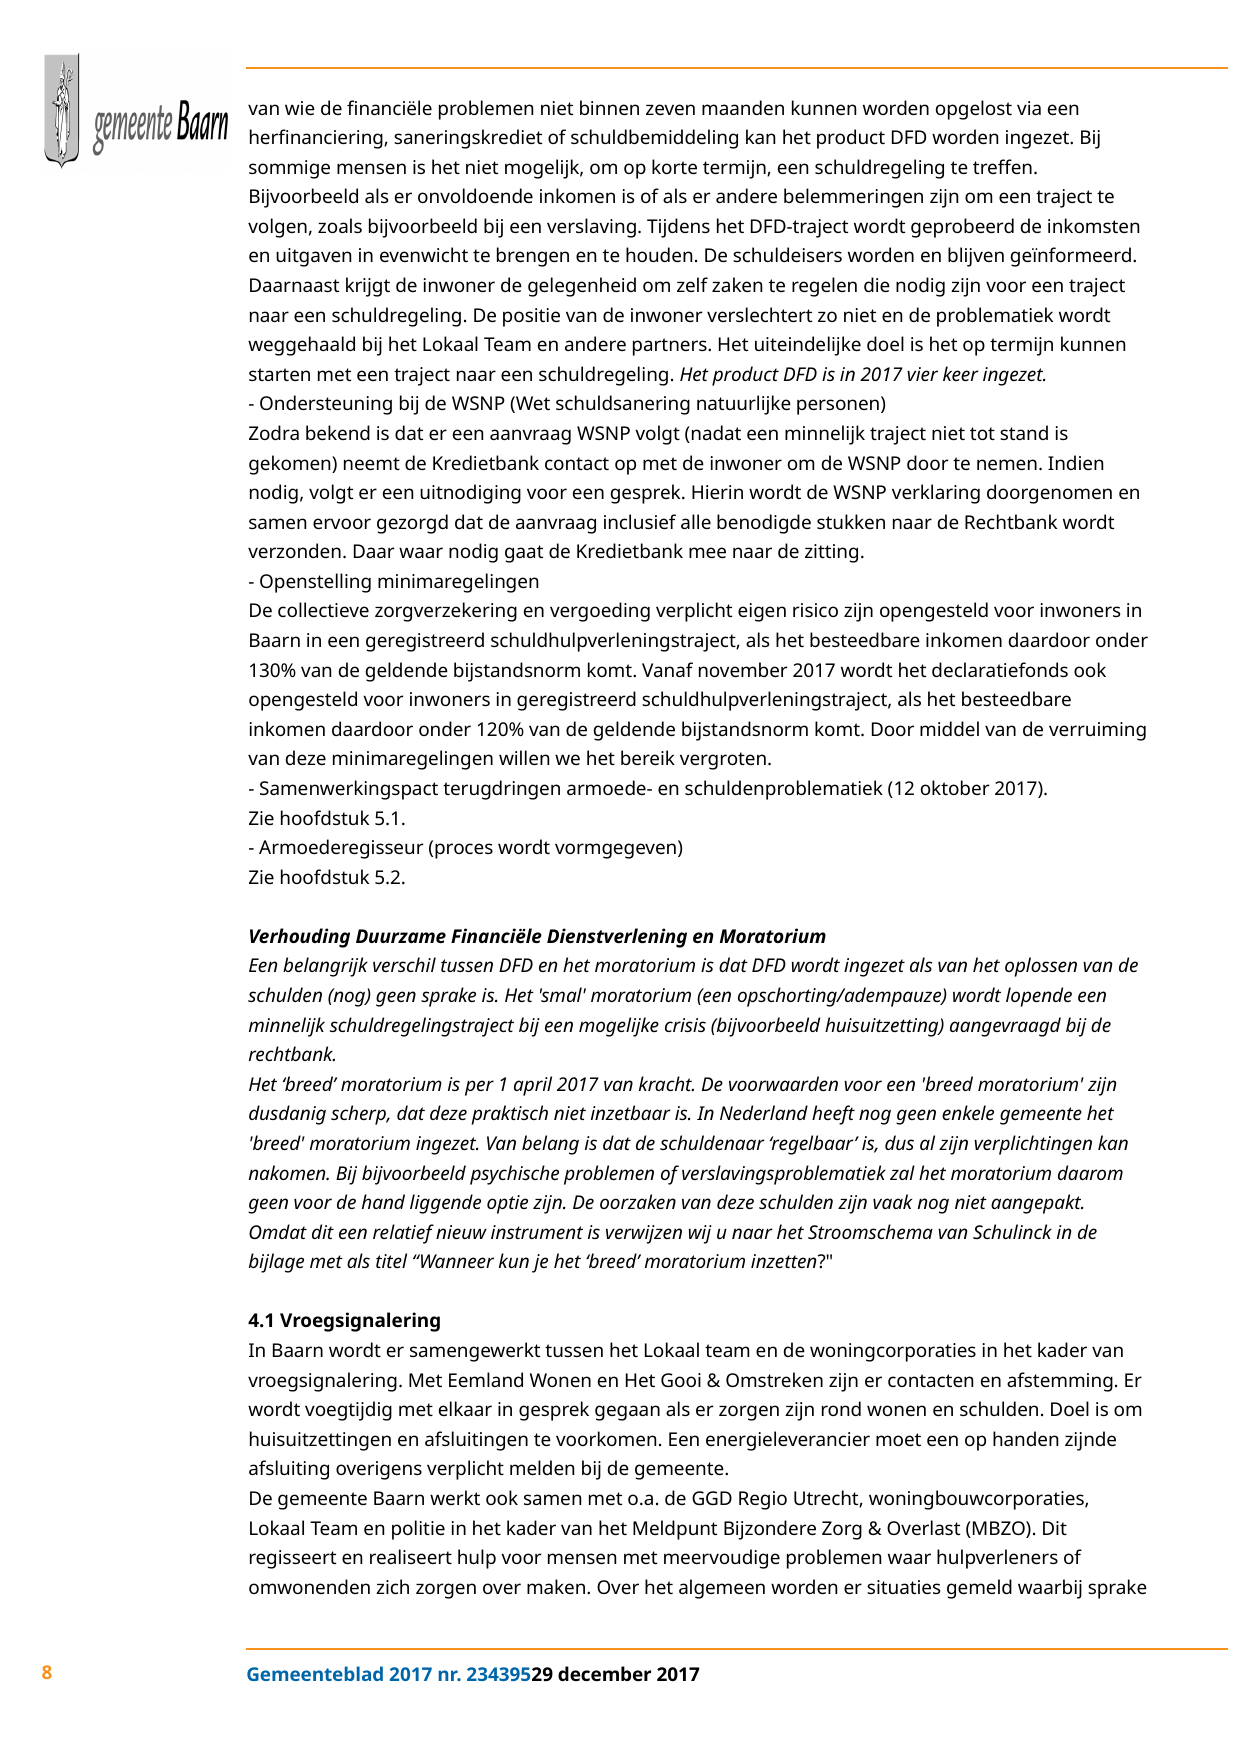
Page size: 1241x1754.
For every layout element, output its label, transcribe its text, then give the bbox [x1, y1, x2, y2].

text De gemeente Baarn werkt ook samen met o.a. de GGD Regio Utrecht, woningbouwcorporaties, Lokaal Team en politie in het kader van het Meldpunt Bijzondere Zorg & Overlast (MBZO). Dit regisseert en realiseert hulp voor mensen met meervoudige problemen waar hulpverleners of omwonenden zich zorgen over maken. Over het algemeen worden er situaties gemeld waarbij sprake [248, 1485, 1152, 1600]
text De collectieve zorgverzekering en vergoeding verplicht eigen risico zijn opengesteld voor inwoners in Baarn in een geregistreerd schuldhulpverleningstraject, als het besteedbare inkomen daardoor onder 130% van de geldende bijstandsnorm komt. Vanaf november 2017 wordt het declaratiefonds ook opengesteld voor inwoners in geregistreerd schuldhulpverleningstraject, als het besteedbare inkomen daardoor onder 120% van de geldende bijstandsnorm komt. Door middel van de verruiming van deze minimaregelingen willen we het bereik vergroten. [248, 598, 1152, 771]
text Zie hoofdstuk 5.1. [248, 805, 1152, 831]
text In Baarn wordt er samengewerkt tussen het Lokaal team en de woningcorporaties in het kader van vroegsignalering. Met Eemland Wonen en Het Gooi & Omstreken zijn er contacten en afstemming. Er wordt voegtijdig met elkaar in gesprek gegaan als er zorgen zijn rond wonen en schulden. Doel is om huisuitzettingen en afsluitingen te voorkomen. Een energieleverancier moet een op handen zijnde afsluiting overigens verplicht melden bij de gemeente. [248, 1337, 1152, 1481]
text - Ondersteuning bij de WSNP (Wet schuldsanering natuurlijke personen) [248, 391, 1152, 416]
text Zie hoofdstuk 5.2. [248, 864, 1152, 890]
text van wie de financiële problemen niet binnen zeven maanden kunnen worden opgelost via een herfinanciering, saneringskrediet of schuldbemiddeling kan het product DFD worden ingezet. Bij sommige mensen is het niet mogelijk, om op korte termijn, een schuldregeling te treffen. Bijvoorbeeld als er onvoldoende inkomen is of als er andere belemmeringen zijn om een traject te volgen, zoals bijvoorbeeld bij een verslaving. Tijdens het DFD-traject wordt geprobeerd de inkomsten en uitgaven in evenwicht te brengen en te houden. De schuldeisers worden en blijven geïnformeerd. Daarnaast krijgt de inwoner de gelegenheid om zelf zaken te regelen die nodig zijn voor een traject naar een schuldregeling. De positie van de inwoner verslechtert zo niet en de problematiek wordt weggehaald bij het Lokaal Team en andere partners. Het uiteindelijke doel is het op termijn kunnen starten met een traject naar een schuldregeling. Het product DFD is in 2017 vier keer ingezet. [248, 95, 1152, 387]
text Omdat dit een relatief nieuw instrument is verwijzen wij u naar het Stroomschema van Schulinck in de bijlage met als titel “Wanneer kun je het ‘breed’ moratorium inzetten?" [248, 1219, 1152, 1274]
picture [41, 47, 231, 172]
text 4.1 Vroegsignalering [248, 1308, 1152, 1333]
text - Openstelling minimaregelingen [248, 568, 1152, 594]
text Een belangrijk verschil tussen DFD en het moratorium is dat DFD wordt ingezet als van het oplossen van de schulden (nog) geen sprake is. Het 'smal' moratorium (een opschorting/adempauze) wordt lopende een minnelijk schuldregelingstraject bij een mogelijke crisis (bijvoorbeeld huisuitzetting) aangevraagd bij de rechtbank. [248, 953, 1152, 1067]
text Het ‘breed’ moratorium is per 1 april 2017 van kracht. De voorwaarden voor een 'breed moratorium' zijn dusdanig scherp, dat deze praktisch niet inzetbaar is. In Nederland heeft nog geen enkele gemeente het 'breed' moratorium ingezet. Van belang is dat de schuldenaar ‘regelbaar’ is, dus al zijn verplichtingen kan nakomen. Bij bijvoorbeeld psychische problemen of verslavingsproblematiek zal het moratorium daarom geen voor de hand liggende optie zijn. De oorzaken van deze schulden zijn vaak nog niet aangepakt. [248, 1071, 1152, 1215]
text Verhouding Duurzame Financiële Dienstverlening en Moratorium [248, 923, 1152, 949]
text - Samenwerkingspact terugdringen armoede- en schuldenproblematiek (12 oktober 2017). [248, 775, 1152, 801]
text - Armoederegisseur (proces wordt vormgegeven) [248, 834, 1152, 860]
text Zodra bekend is dat er een aanvraag WSNP volgt (nadat een minnelijk traject niet tot stand is gekomen) neemt de Kredietbank contact op met de inwoner om de WSNP door te nemen. Indien nodig, volgt er een uitnodiging voor een gesprek. Hierin wordt de WSNP verklaring doorgenomen en samen ervoor gezorgd dat de aanvraag inclusief alle benodigde stukken naar de Rechtbank wordt verzonden. Daar waar nodig gaat de Kredietbank mee naar de zitting. [248, 420, 1152, 564]
